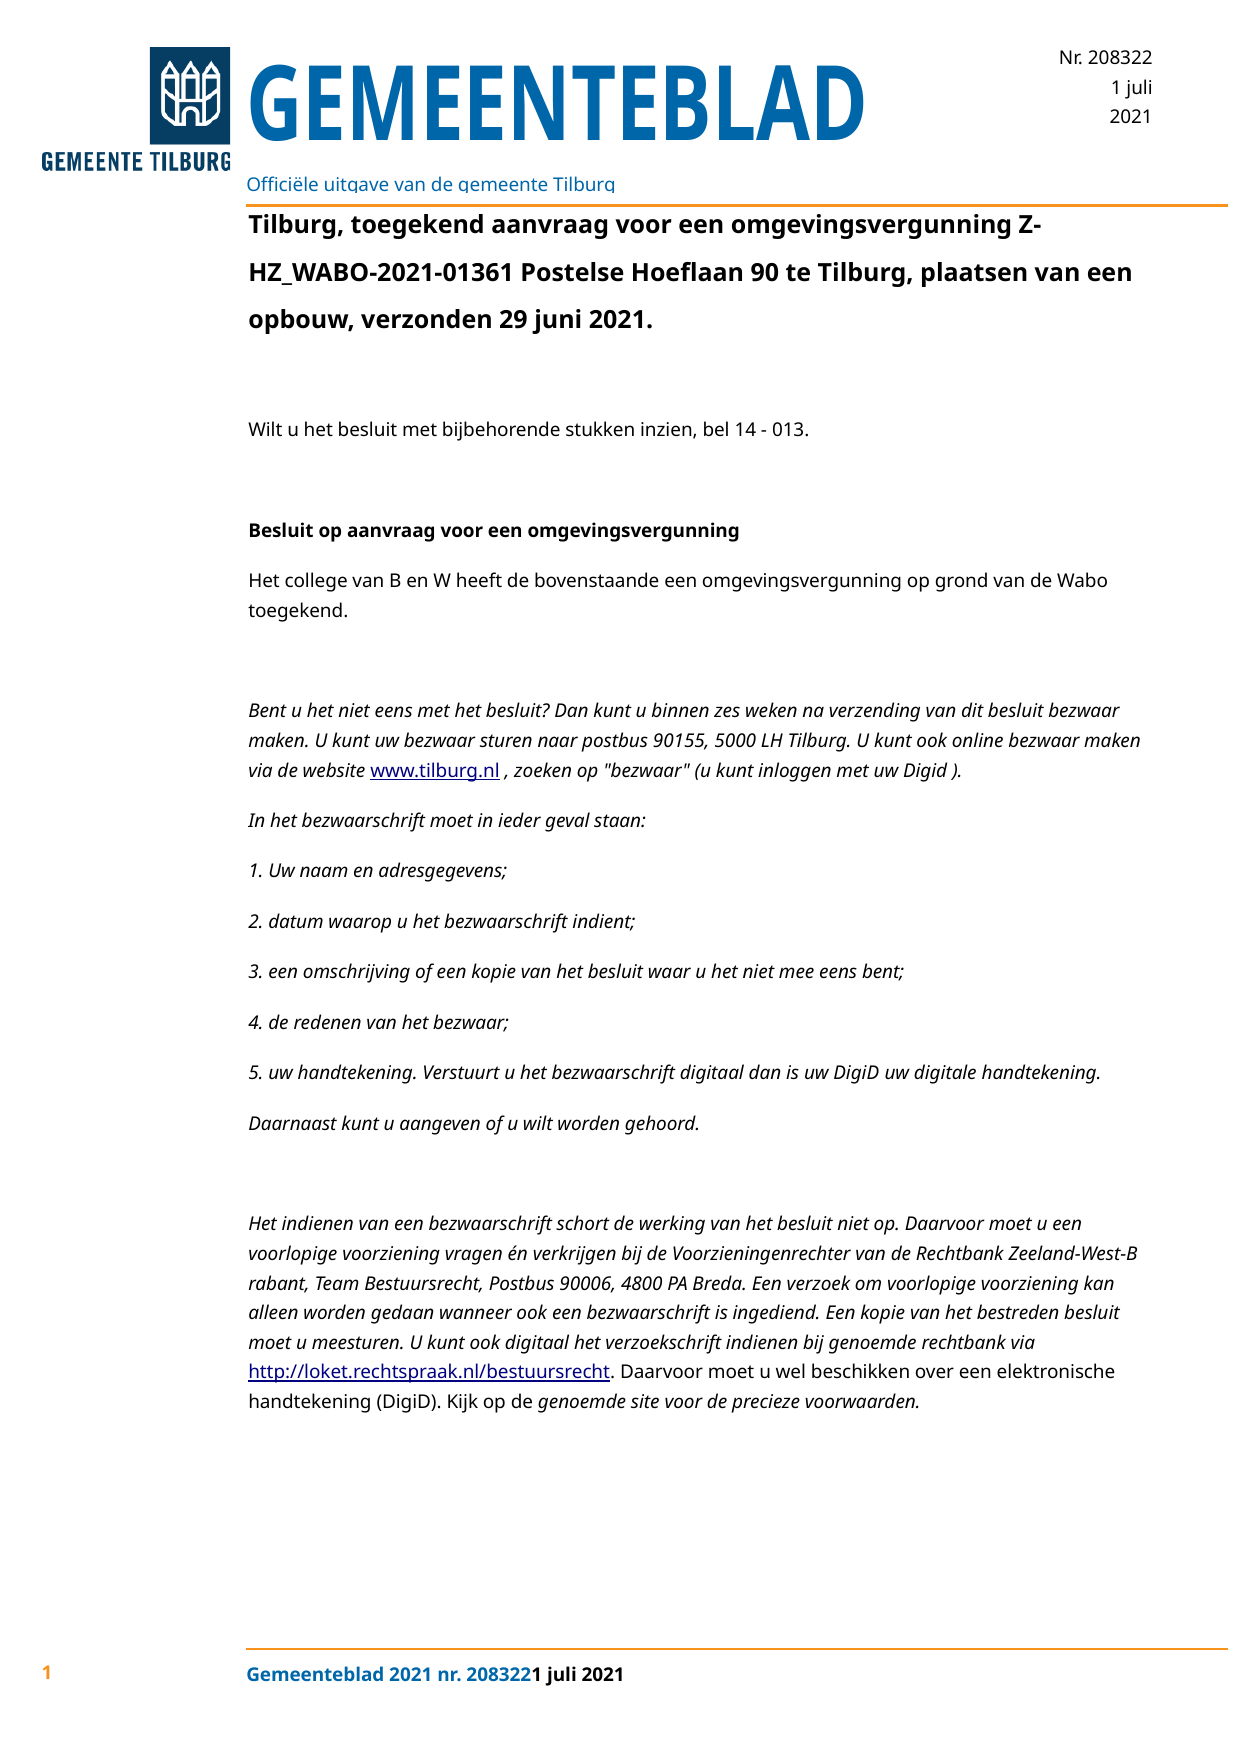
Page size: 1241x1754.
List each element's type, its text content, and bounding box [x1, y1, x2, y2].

text Het indienen van een bezwaarschrift schort de werking van het besluit niet op. Daarvoor moet u een voorlopige voorziening vragen én verkrijgen bij de Voorzieningenrechter van de Rechtbank Zeeland-West-B rabant, Team Bestuursrecht, Postbus 90006, 4800 PA Breda. Een verzoek om voorlopige voorziening kan alleen worden gedaan wanneer ook een bezwaarschrift is ingediend. Een kopie van het bestreden besluit moet u meesturen. U kunt ook digitaal het verzoekschrift indienen bij genoemde rechtbank via http://loket.rechtspraak.nl/bestuursrecht. Daarvoor moet u wel beschikken over een elektronische handtekening (DigiD). Kijk op de genoemde site voor de precieze voorwaarden. [248, 1211, 1152, 1414]
text 5. uw handtekening. Verstuurt u het bezwaarschrift digitaal dan is uw DigiD uw digitale handtekening. [248, 1059, 1152, 1085]
text 1. Uw naam en adresgegevens; [248, 858, 1152, 883]
text Tilburg, toegekend aanvraag voor een omgevingsvergunning Z-HZ_WABO-2021-01361 Postelse Hoeflaan 90 te Tilburg, plaatsen van een opbouw, verzonden 29 juni 2021. [248, 207, 1152, 336]
text Het college van B en W heeft de bovenstaande een omgevingsvergunning op grond van de Wabo toegekend. [248, 567, 1152, 622]
text Bent u het niet eens met het besluit? Dan kunt u binnen zes weken na verzending van dit besluit bezwaar maken. U kunt uw bezwaar sturen naar postbus 90155, 5000 LH Tilburg. U kunt ook online bezwaar maken via de website www.tilburg.nl , zoeken op "bezwaar" (u kunt inloggen met uw Digid ). [248, 698, 1152, 782]
text Besluit op aanvraag voor een omgevingsvergunning [248, 517, 1152, 542]
text Daarnaast kunt u aangeven of u wilt worden gehoord. [248, 1110, 1152, 1135]
text In het bezwaarschrift moet in ieder geval staan: [248, 807, 1152, 833]
text 4. de redenen van het bezwaar; [248, 1009, 1152, 1034]
text 3. een omschrijving of een kopie van het besluit waar u het niet mee eens bent; [248, 958, 1152, 984]
text Wilt u het besluit met bijbehorende stukken inzien, bel 14 - 013. [248, 416, 1152, 442]
picture [41, 47, 231, 172]
text 2. datum waarop u het bezwaarschrift indient; [248, 908, 1152, 934]
